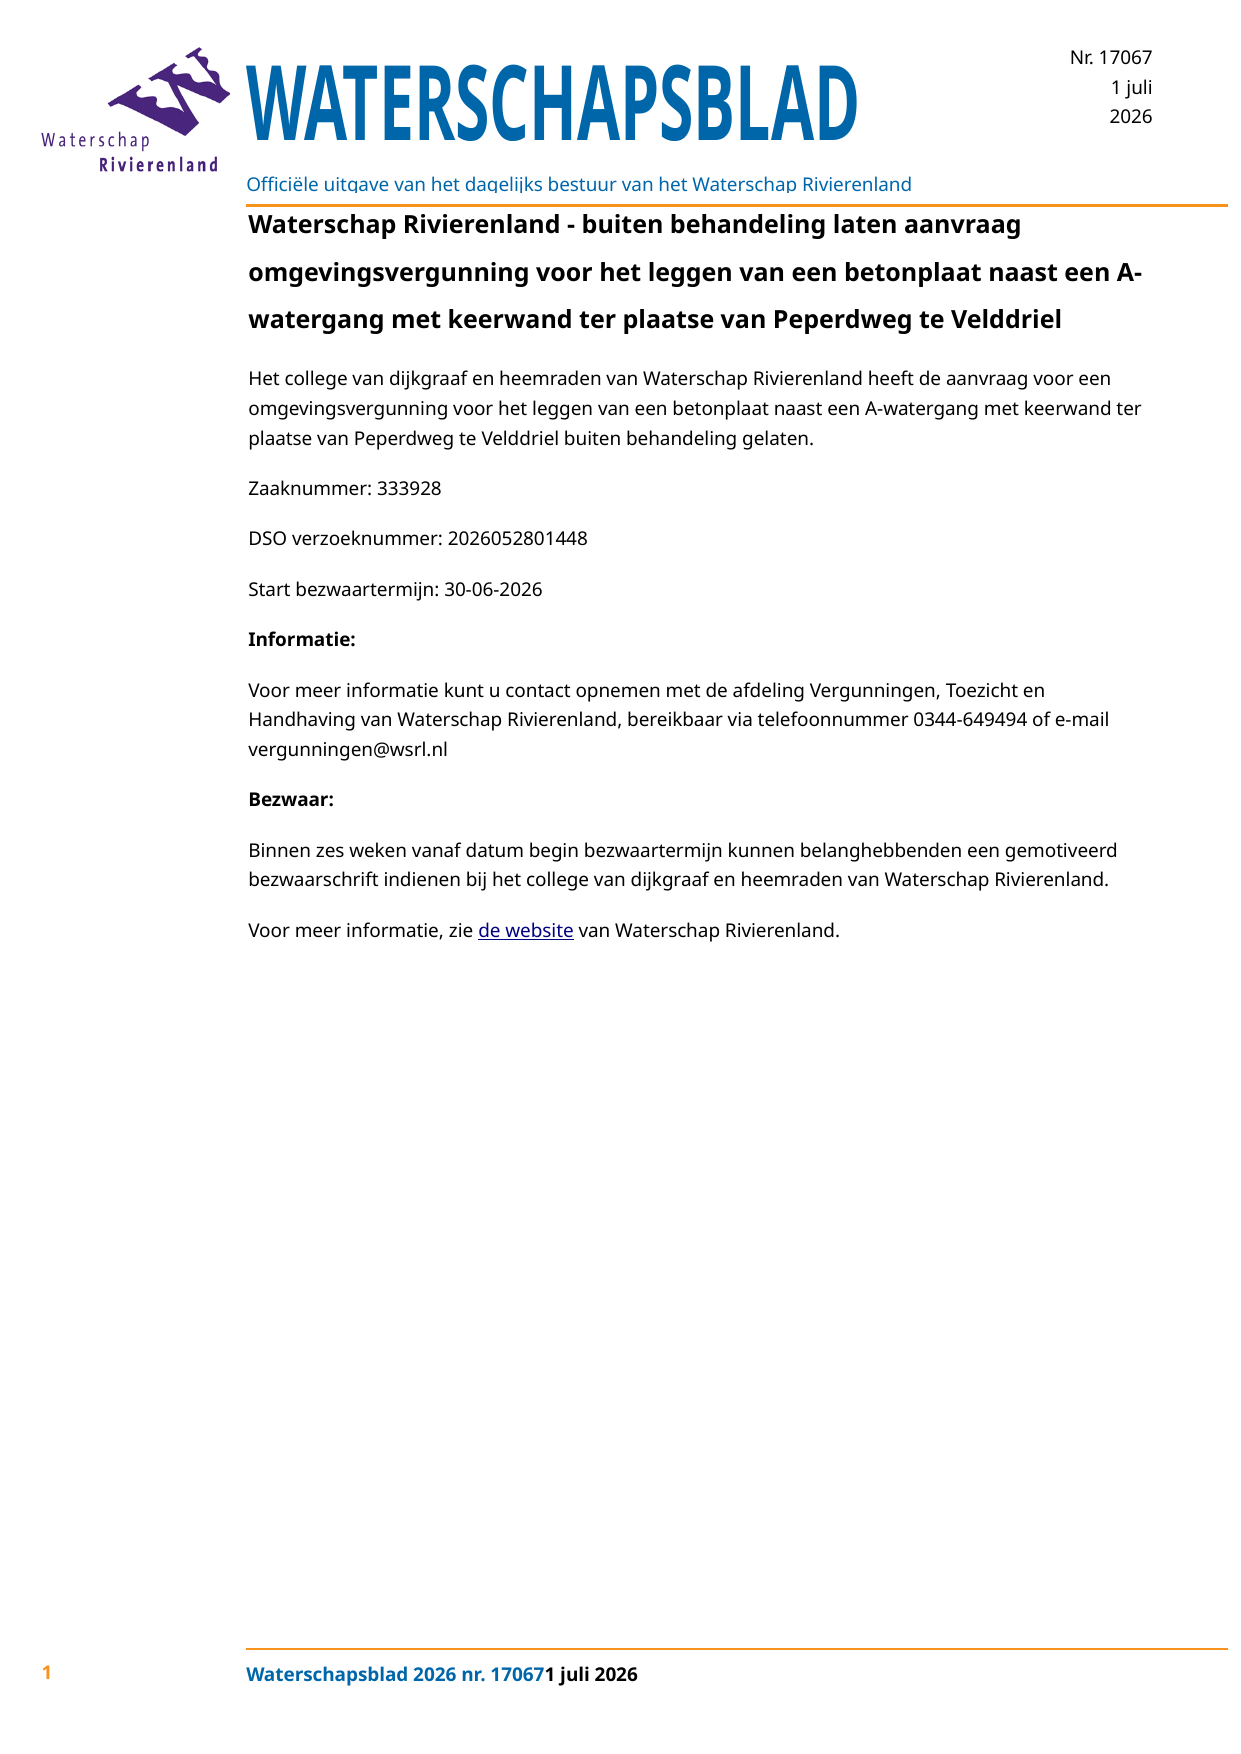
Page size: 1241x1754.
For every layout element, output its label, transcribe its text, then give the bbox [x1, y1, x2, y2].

text Het college van dijkgraaf en heemraden van Waterschap Rivierenland heeft de aanvraag voor een omgevingsvergunning voor het leggen van een betonplaat naast een A-watergang met keerwand ter plaatse van Peperdweg te Velddriel buiten behandeling gelaten. [248, 366, 1152, 450]
text Binnen zes weken vanaf datum begin bezwaartermijn kunnen belanghebbenden een gemotiveerd bezwaarschrift indienen bij het college van dijkgraaf en heemraden van Waterschap Rivierenland. [248, 837, 1152, 892]
picture [41, 47, 231, 172]
text Voor meer informatie kunt u contact opnemen met de afdeling Vergunningen, Toezicht en Handhaving van Waterschap Rivierenland, bereikbaar via telefoonnummer 0344-649494 of e-mail vergunningen@wsrl.nl [248, 677, 1152, 762]
text Bezwaar: [248, 786, 1152, 812]
text Zaaknummer: 333928 [248, 475, 1152, 501]
text DSO verzoeknummer: 2026052801448 [248, 526, 1152, 551]
text Informatie: [248, 626, 1152, 652]
text Start bezwaartermijn: 30-06-2026 [248, 576, 1152, 602]
text Waterschap Rivierenland - buiten behandeling laten aanvraag omgevingsvergunning voor het leggen van een betonplaat naast een A-watergang met keerwand ter plaatse van Peperdweg te Velddriel [248, 207, 1152, 336]
text Voor meer informatie, zie de website van Waterschap Rivierenland. [248, 917, 1152, 942]
